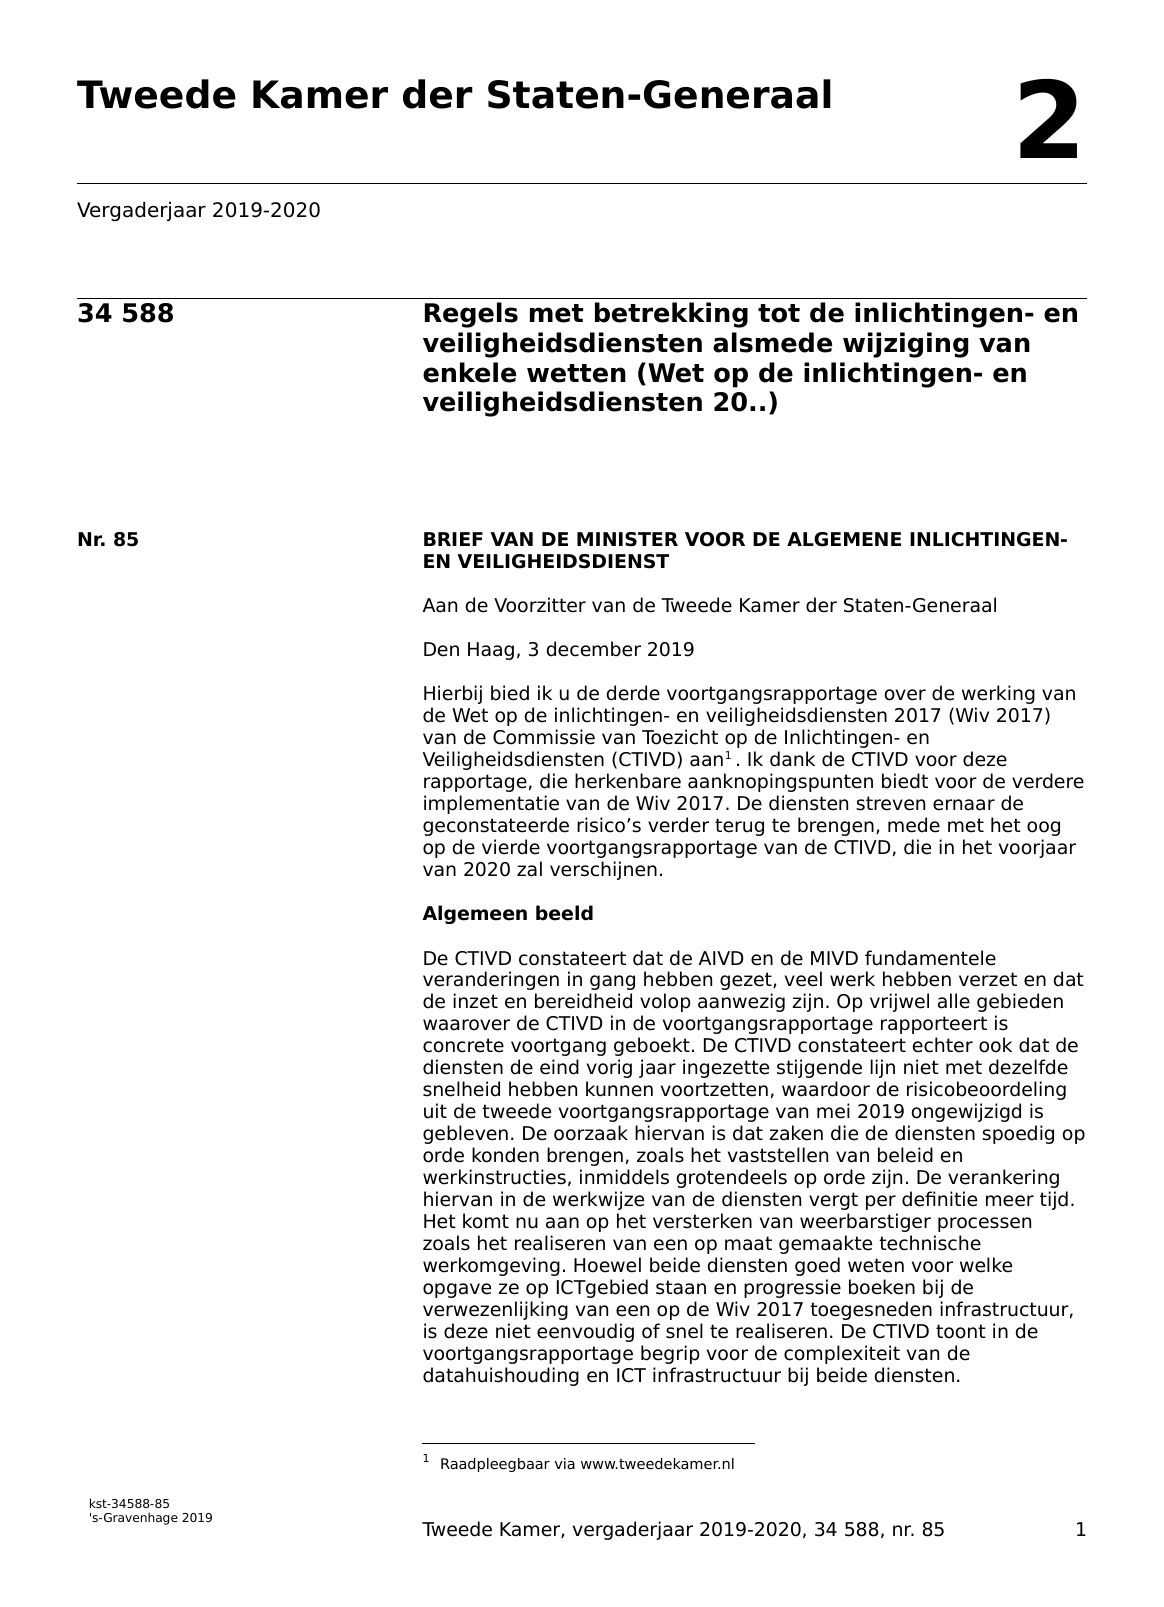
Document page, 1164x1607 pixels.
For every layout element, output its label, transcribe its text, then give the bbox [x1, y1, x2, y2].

text Hierbij bied ik u de derde voortgangsrapportage over de werking van de Wet op de inlichtingen- en veiligheidsdiensten 2017 (Wiv 2017) van de Commissie van Toezicht op de Inlichtingen- en Veiligheidsdiensten (CTIVD) aan. Ik dank de CTIVD voor deze rapportage, die herkenbare aanknopingspunten biedt voor de verdere implementatie van de Wiv 2017. De diensten streven ernaar de geconstateerde risico’s verder terug te brengen, mede met het oog op de vierde voortgangsrapportage van de CTIVD, die in het voorjaar van 2020 zal verschijnen. [422, 683, 1087, 881]
text Den Haag, 3 december 2019 [422, 639, 1087, 661]
table_header Tweede Kamer der Staten-Generaal [77, 59, 886, 183]
text De CTIVD constateert dat de AIVD en de MIVD fundamentele veranderingen in gang hebben gezet, veel werk hebben verzet en dat de inzet en bereidheid volop aanwezig zijn. Op vrijwel alle gebieden waarover de CTIVD in de voortgangsrapportage rapporteert is concrete voortgang geboekt. De CTIVD constateert echter ook dat de diensten de eind vorig jaar ingezette stijgende lijn niet met dezelfde snelheid hebben kunnen voortzetten, waardoor de risicobeoordeling uit de tweede voortgangsrapportage van mei 2019 ongewijzigd is gebleven. De oorzaak hiervan is dat zaken die de diensten spoedig op orde konden brengen, zoals het vaststellen van beleid en werkinstructies, inmiddels grotendeels op orde zijn. De verankering hiervan in de werkwijze van de diensten vergt per definitie meer tijd. Het komt nu aan op het versterken van weerbarstiger processen zoals het realiseren van een op maat gemaakte technische werkomgeving. Hoewel beide diensten goed weten voor welke opgave ze op ICTgebied staan en progressie boeken bij de verwezenlijking van een op de Wiv 2017 toegesneden infrastructuur, is deze niet eenvoudig of snel te realiseren. De CTIVD toont in de voortgangsrapportage begrip voor de complexiteit van de datahuishouding en ICT infrastructuur bij beide diensten. [422, 947, 1087, 1387]
text Raadpleegbaar via www.tweedekamer.nl [422, 1452, 1087, 1474]
subtitle Algemeen beeld [422, 903, 1087, 925]
subtitle Nr. 85 BRIEF VAN DE MINISTER VOOR DE ALGEMENE INLICHTINGEN- EN VEILIGHEIDSDIENST [77, 529, 1087, 573]
table_cell Vergaderjaar 2019-2020 [77, 184, 1087, 298]
text Aan de Voorzitter van de Tweede Kamer der Staten-Generaal [422, 595, 1087, 617]
text 's-Gravenhage 2019 [88, 1511, 323, 1525]
text kst-34588-85 [88, 1497, 323, 1511]
table_header 2 [886, 59, 1087, 183]
subtitle 34 588 Regels met betrekking tot de inlichtingen- en veiligheidsdiensten alsmede wijziging van enkele wetten (Wet op de inlichtingen- en veiligheidsdiensten 20..) [77, 299, 1087, 418]
